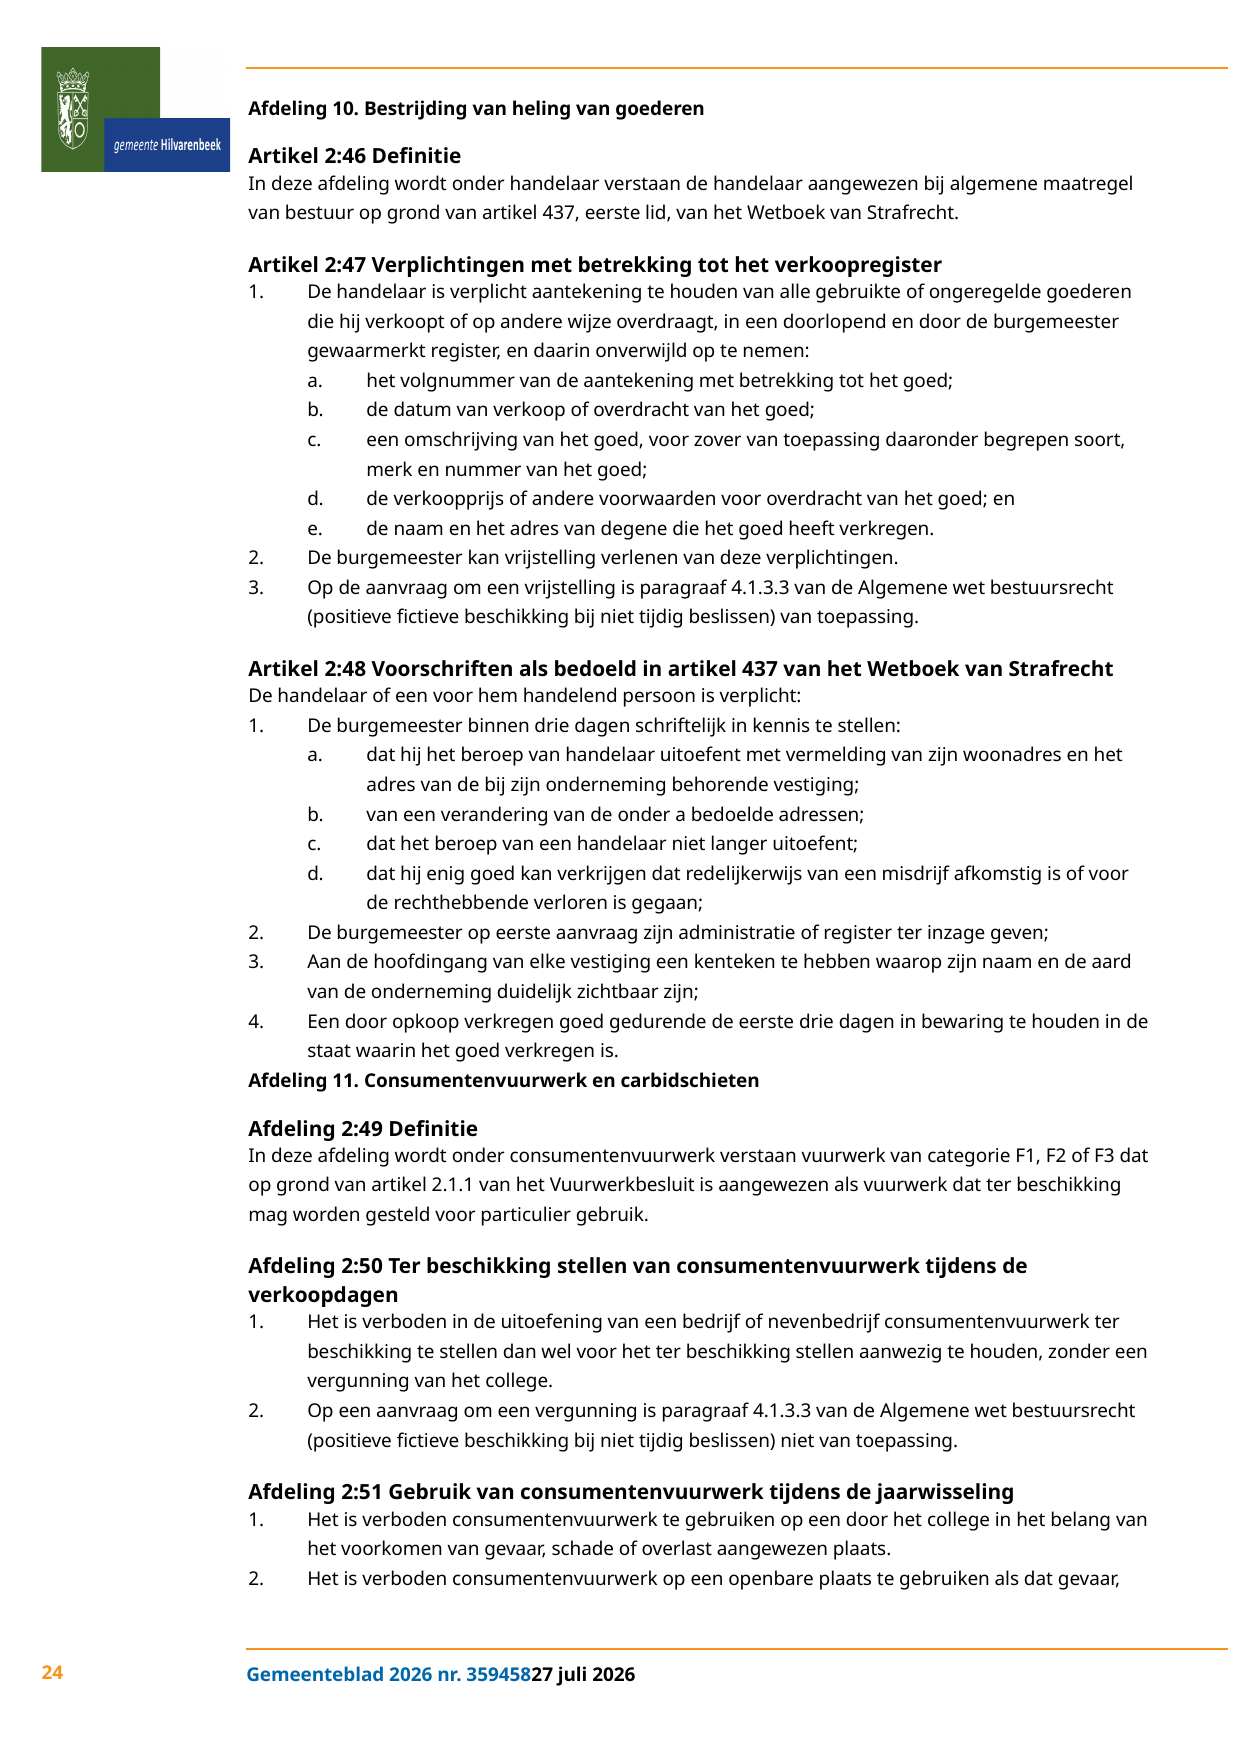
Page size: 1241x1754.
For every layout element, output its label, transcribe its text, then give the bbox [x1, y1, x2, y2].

list de datum van verkoop of overdracht van het goed; [307, 397, 1152, 422]
list dat hij enig goed kan verkrijgen dat redelijkerwijs van een misdrijf afkomstig is of voor de rechthebbende verloren is gegaan; [307, 860, 1152, 915]
text In deze afdeling wordt onder handelaar verstaan de handelaar aangewezen bij algemene maatregel van bestuur op grond van artikel 437, eerste lid, van het Wetboek van Strafrecht. [248, 170, 1152, 225]
list de verkoopprijs of andere voorwaarden voor overdracht van het goed; en [307, 485, 1152, 511]
text Afdeling 10. Bestrijding van heling van goederen [248, 95, 1152, 121]
list De handelaar is verplicht aantekening te houden van alle gebruikte of ongeregelde goederen die hij verkoopt of op andere wijze overdraagt, in een doorlopend en door de burgemeester gewaarmerkt register, en daarin onverwijld op te nemen: [248, 278, 1152, 363]
list Aan de hoofdingang van elke vestiging een kenteken te hebben waarop zijn naam en de aard van de onderneming duidelijk zichtbaar zijn; [248, 949, 1152, 1004]
text In deze afdeling wordt onder consumentenvuurwerk verstaan vuurwerk van categorie F1, F2 of F3 dat op grond van artikel 2.1.1 van het Vuurwerkbesluit is aangewezen als vuurwerk dat ter beschikking mag worden gesteld voor particulier gebruik. [248, 1142, 1152, 1227]
list dat hij het beroep van handelaar uitoefent met vermelding van zijn woonadres en het adres van de bij zijn onderneming behorende vestiging; [307, 742, 1152, 797]
text Afdeling 2:50 Ter beschikking stellen van consumentenvuurwerk tijdens de verkoopdagen [248, 1252, 1152, 1308]
list het volgnummer van de aantekening met betrekking tot het goed; [307, 367, 1152, 393]
picture [41, 47, 231, 172]
list van een verandering van de onder a bedoelde adressen; [307, 801, 1152, 827]
text Afdeling 11. Consumentenvuurwerk en carbidschieten [248, 1067, 1152, 1093]
text Afdeling 2:51 Gebruik van consumentenvuurwerk tijdens de jaarwisseling [248, 1477, 1152, 1506]
text Artikel 2:47 Verplichtingen met betrekking tot het verkoopregister [248, 250, 1152, 278]
text Afdeling 2:49 Definitie [248, 1114, 1152, 1142]
list De burgemeester op eerste aanvraag zijn administratie of register ter inzage geven; [248, 919, 1152, 945]
list een omschrijving van het goed, voor zover van toepassing daaronder begrepen soort, merk en nummer van het goed; [307, 426, 1152, 481]
text Artikel 2:46 Definitie [248, 141, 1152, 170]
list De burgemeester kan vrijstelling verlenen van deze verplichtingen. [248, 544, 1152, 570]
list De burgemeester binnen drie dagen schriftelijk in kennis te stellen: [248, 712, 1152, 738]
list Het is verboden consumentenvuurwerk te gebruiken op een door het college in het belang van het voorkomen van gevaar, schade of overlast aangewezen plaats. [248, 1506, 1152, 1561]
list Een door opkoop verkregen goed gedurende de eerste drie dagen in bewaring te houden in de staat waarin het goed verkregen is. [248, 1008, 1152, 1063]
list Het is verboden consumentenvuurwerk op een openbare plaats te gebruiken als dat gevaar, [248, 1565, 1152, 1591]
list de naam en het adres van degene die het goed heeft verkregen. [307, 515, 1152, 541]
text Artikel 2:48 Voorschriften als bedoeld in artikel 437 van het Wetboek van Strafrecht [248, 654, 1152, 682]
list Op een aanvraag om een vergunning is paragraaf 4.1.3.3 van de Algemene wet bestuursrecht (positieve fictieve beschikking bij niet tijdig beslissen) niet van toepassing. [248, 1397, 1152, 1453]
list Het is verboden in de uitoefening van een bedrijf of nevenbedrijf consumentenvuurwerk ter beschikking te stellen dan wel voor het ter beschikking stellen aanwezig te houden, zonder een vergunning van het college. [248, 1308, 1152, 1393]
text De handelaar of een voor hem handelend persoon is verplicht: [248, 682, 1152, 708]
list dat het beroep van een handelaar niet langer uitoefent; [307, 830, 1152, 856]
list Op de aanvraag om een vrijstelling is paragraaf 4.1.3.3 van de Algemene wet bestuursrecht (positieve fictieve beschikking bij niet tijdig beslissen) van toepassing. [248, 574, 1152, 629]
